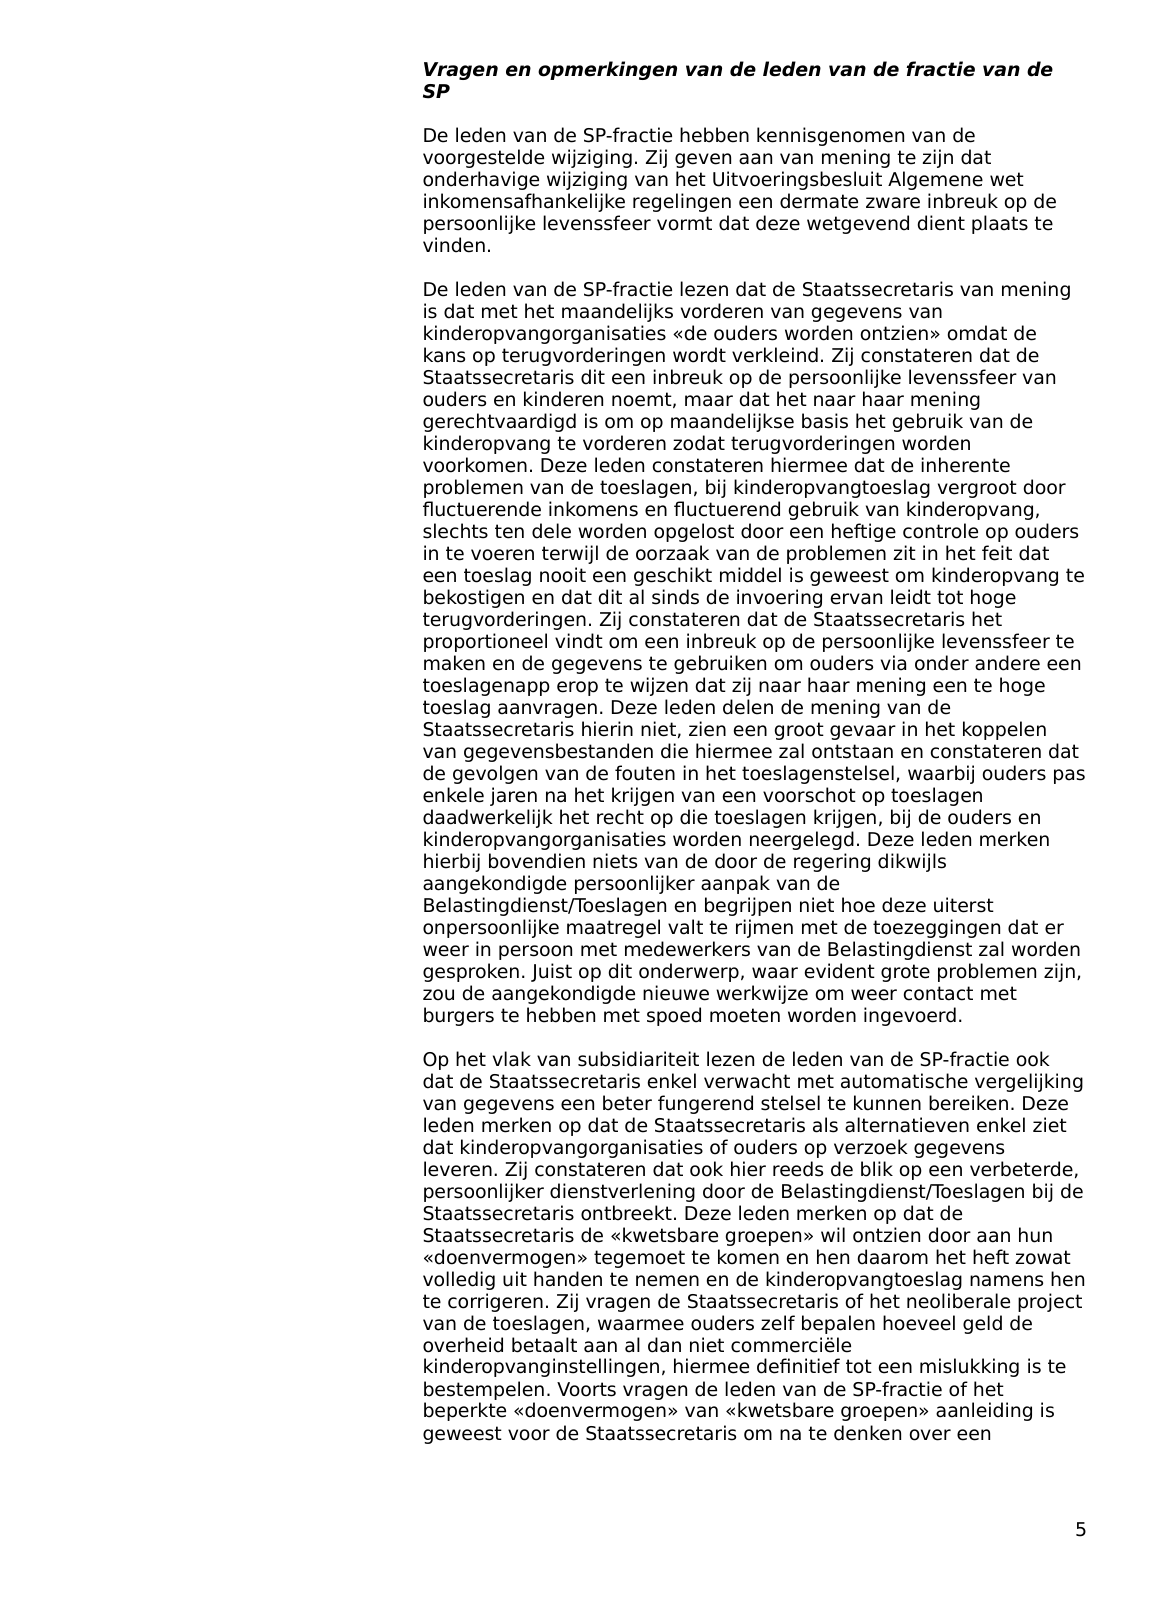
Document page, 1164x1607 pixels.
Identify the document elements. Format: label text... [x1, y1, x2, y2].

subtitle Vragen en opmerkingen van de leden van de fractie van de SP [422, 59, 1087, 103]
text De leden van de SP-fractie lezen dat de Staatssecretaris van mening is dat met het maandelijks vorderen van gegevens van kinderopvangorganisaties «de ouders worden ontzien» omdat de kans op terugvorderingen wordt verkleind. Zij constateren dat de Staatssecretaris dit een inbreuk op de persoonlijke levenssfeer van ouders en kinderen noemt, maar dat het naar haar mening gerechtvaardigd is om op maandelijkse basis het gebruik van de kinderopvang te vorderen zodat terugvorderingen worden voorkomen. Deze leden constateren hiermee dat de inherente problemen van de toeslagen, bij kinderopvangtoeslag vergroot door fluctuerende inkomens en fluctuerend gebruik van kinderopvang, slechts ten dele worden opgelost door een heftige controle op ouders in te voeren terwijl de oorzaak van de problemen zit in het feit dat een toeslag nooit een geschikt middel is geweest om kinderopvang te bekostigen en dat dit al sinds de invoering ervan leidt tot hoge terugvorderingen. Zij constateren dat de Staatssecretaris het proportioneel vindt om een inbreuk op de persoonlijke levenssfeer te maken en de gegevens te gebruiken om ouders via onder andere een toeslagenapp erop te wijzen dat zij naar haar mening een te hoge toeslag aanvragen. Deze leden delen de mening van de Staatssecretaris hierin niet, zien een groot gevaar in het koppelen van gegevensbestanden die hiermee zal ontstaan en constateren dat de gevolgen van de fouten in het toeslagenstelsel, waarbij ouders pas enkele jaren na het krijgen van een voorschot op toeslagen daadwerkelijk het recht op die toeslagen krijgen, bij de ouders en kinderopvangorganisaties worden neergelegd. Deze leden merken hierbij bovendien niets van de door de regering dikwijls aangekondigde persoonlijker aanpak van de Belastingdienst/Toeslagen en begrijpen niet hoe deze uiterst onpersoonlijke maatregel valt te rijmen met de toezeggingen dat er weer in persoon met medewerkers van de Belastingdienst zal worden gesproken. Juist op dit onderwerp, waar evident grote problemen zijn, zou de aangekondigde nieuwe werkwijze om weer contact met burgers te hebben met spoed moeten worden ingevoerd. [422, 279, 1087, 1027]
text Op het vlak van subsidiariteit lezen de leden van de SP-fractie ook dat de Staatssecretaris enkel verwacht met automatische vergelijking van gegevens een beter fungerend stelsel te kunnen bereiken. Deze leden merken op dat de Staatssecretaris als alternatieven enkel ziet dat kinderopvangorganisaties of ouders op verzoek gegevens leveren. Zij constateren dat ook hier reeds de blik op een verbeterde, persoonlijker dienstverlening door de Belastingdienst/Toeslagen bij de Staatssecretaris ontbreekt. Deze leden merken op dat de Staatssecretaris de «kwetsbare groepen» wil ontzien door aan hun «doenvermogen» tegemoet te komen en hen daarom het heft zowat volledig uit handen te nemen en de kinderopvangtoeslag namens hen te corrigeren. Zij vragen de Staatssecretaris of het neoliberale project van de toeslagen, waarmee ouders zelf bepalen hoeveel geld de overheid betaalt aan al dan niet commerciële kinderopvanginstellingen, hiermee definitief tot een mislukking is te bestempelen. Voorts vragen de leden van de SP-fractie of het beperkte «doenvermogen» van «kwetsbare groepen» aanleiding is geweest voor de Staatssecretaris om na te denken over een [422, 1049, 1087, 1444]
text De leden van de SP-fractie hebben kennisgenomen van de voorgestelde wijziging. Zij geven aan van mening te zijn dat onderhavige wijziging van het Uitvoeringsbesluit Algemene wet inkomensafhankelijke regelingen een dermate zware inbreuk op de persoonlijke levenssfeer vormt dat deze wetgevend dient plaats te vinden. [422, 125, 1087, 257]
